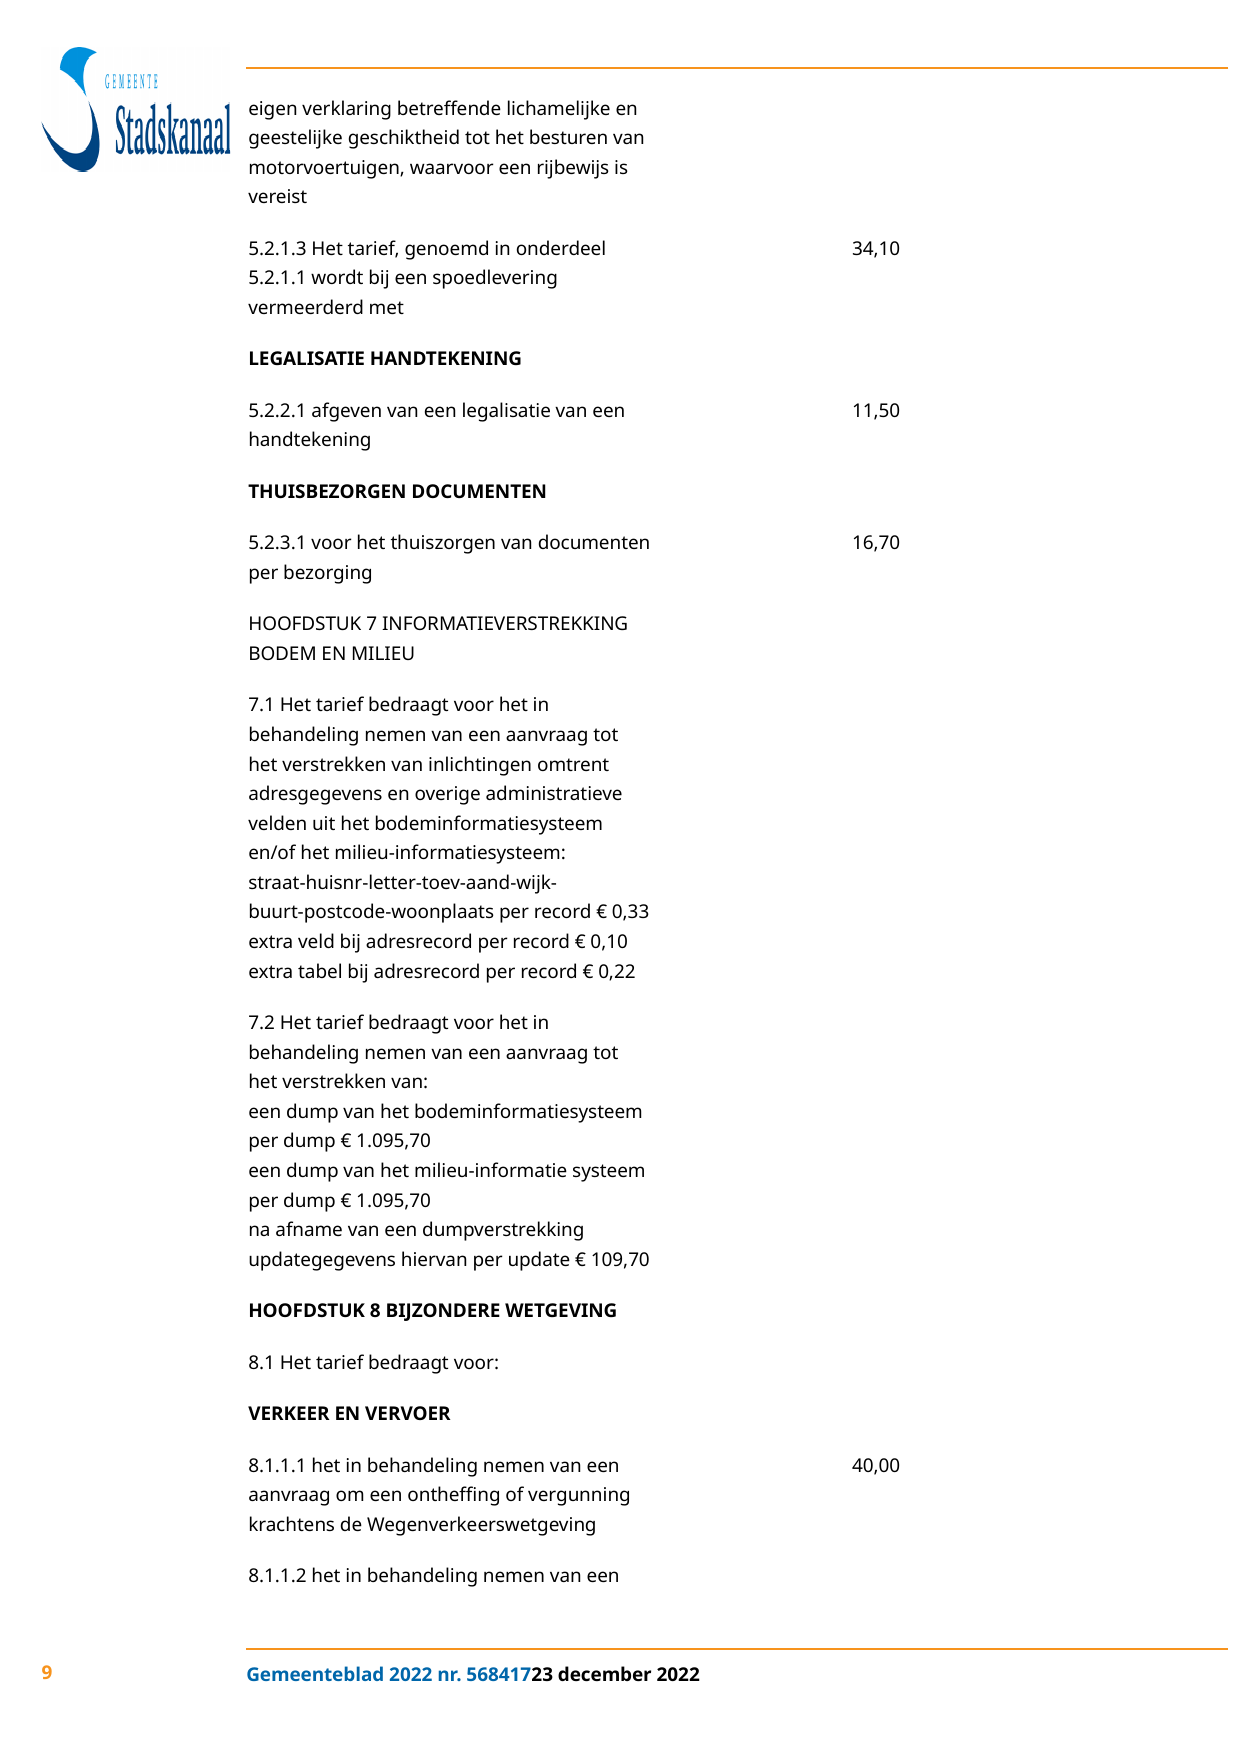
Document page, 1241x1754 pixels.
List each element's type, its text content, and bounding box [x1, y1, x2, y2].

table_cell [652, 1426, 852, 1452]
table_cell [852, 666, 1052, 692]
table_cell HOOFDSTUK 8 BIJZONDERE WETGEVING [248, 1298, 652, 1323]
table_cell [852, 1426, 1052, 1452]
table_cell [852, 504, 1052, 529]
table_cell [852, 371, 1052, 397]
table_cell [248, 1426, 652, 1452]
table_cell [852, 692, 1052, 984]
table_cell [852, 1298, 1052, 1323]
table_cell [852, 1400, 1052, 1426]
table_cell [248, 585, 652, 611]
table_cell [652, 611, 852, 666]
table_cell 11,50 [852, 397, 1052, 452]
table_cell [652, 1537, 852, 1562]
table_cell [852, 453, 1052, 478]
table_cell [652, 371, 852, 397]
table_cell [852, 1323, 1052, 1349]
table_cell [852, 585, 1052, 611]
table_cell [652, 984, 852, 1009]
table_cell 7.1 Het tarief bedraagt voor het in behandeling nemen van een aanvraag tot het verstrekken van inlichtingen omtrent adresgegevens en overige administratieve velden uit het bodeminformatiesysteem en/of het milieu-informatiesysteem: straat-huisnr-letter-toev-aand-wijk- buurt-postcode-woonplaats per record € 0,33 extra veld bij adresrecord per record € 0,10 extra tabel bij adresrecord per record € 0,22 [248, 692, 652, 984]
table_cell THUISBEZORGEN DOCUMENTEN [248, 478, 652, 504]
table_cell [652, 1272, 852, 1297]
table_cell [652, 95, 852, 209]
table_cell [652, 692, 852, 984]
table_cell [652, 346, 852, 371]
table_cell VERKEER EN VERVOER [248, 1400, 652, 1426]
table_cell [652, 478, 852, 504]
table_cell [852, 1563, 1052, 1588]
table_cell [852, 209, 1052, 235]
table_cell [248, 984, 652, 1009]
table_cell [652, 585, 852, 611]
table_cell [652, 666, 852, 692]
table_cell [852, 478, 1052, 504]
table_cell [652, 1452, 852, 1537]
table_cell 8.1.1.2 het in behandeling nemen van een [248, 1563, 652, 1588]
table_cell [652, 1375, 852, 1400]
table_cell [652, 1563, 852, 1588]
table_cell [652, 1298, 852, 1323]
table_cell [852, 1375, 1052, 1400]
table_cell [248, 1272, 652, 1297]
table_cell [652, 235, 852, 320]
table_cell [652, 504, 852, 529]
table_cell [248, 504, 652, 529]
table_cell [248, 209, 652, 235]
table_cell eigen verklaring betreffende lichamelijke en geestelijke geschiktheid tot het besturen van motorvoertuigen, waarvoor een rijbewijs is vereist [248, 95, 652, 209]
table_cell 7.2 Het tarief bedraagt voor het in behandeling nemen van een aanvraag tot het verstrekken van: een dump van het bodeminformatiesysteem per dump € 1.095,70 een dump van het milieu-informatie systeem per dump € 1.095,70 na afname van een dumpverstrekking updategegevens hiervan per update € 109,70 [248, 1009, 652, 1272]
table_cell 8.1 Het tarief bedraagt voor: [248, 1349, 652, 1375]
table_cell [248, 666, 652, 692]
picture [41, 47, 231, 172]
table_cell [652, 320, 852, 346]
table_cell 5.2.3.1 voor het thuiszorgen van documenten per bezorging [248, 530, 652, 585]
table_cell [652, 209, 852, 235]
table_cell [652, 453, 852, 478]
table_cell 16,70 [852, 530, 1052, 585]
table_cell [852, 346, 1052, 371]
table_cell HOOFDSTUK 7 INFORMATIEVERSTREKKING BODEM EN MILIEU [248, 611, 652, 666]
table_cell [248, 453, 652, 478]
table_cell 40,00 [852, 1452, 1052, 1537]
table_cell [852, 320, 1052, 346]
table_cell [248, 1323, 652, 1349]
table_cell [852, 1009, 1052, 1272]
table_cell [652, 530, 852, 585]
table_cell LEGALISATIE HANDTEKENING [248, 346, 652, 371]
table_cell 34,10 [852, 235, 1052, 320]
table_cell [652, 1400, 852, 1426]
table_cell [652, 1349, 852, 1375]
table_cell [248, 1375, 652, 1400]
table_cell [852, 1349, 1052, 1375]
table_cell 5.2.1.3 Het tarief, genoemd in onderdeel 5.2.1.1 wordt bij een spoedlevering vermeerderd met [248, 235, 652, 320]
table_cell [652, 397, 852, 452]
table_cell [652, 1323, 852, 1349]
table_cell 5.2.2.1 afgeven van een legalisatie van een handtekening [248, 397, 652, 452]
table_cell [852, 984, 1052, 1009]
table_cell [248, 371, 652, 397]
table_cell [248, 1537, 652, 1562]
table_cell [852, 611, 1052, 666]
table_cell [248, 320, 652, 346]
table_cell 8.1.1.1 het in behandeling nemen van een aanvraag om een ontheffing of vergunning krachtens de Wegenverkeerswetgeving [248, 1452, 652, 1537]
table_cell [852, 95, 1052, 209]
table_cell [852, 1272, 1052, 1297]
table_cell [852, 1537, 1052, 1562]
table_cell [652, 1009, 852, 1272]
